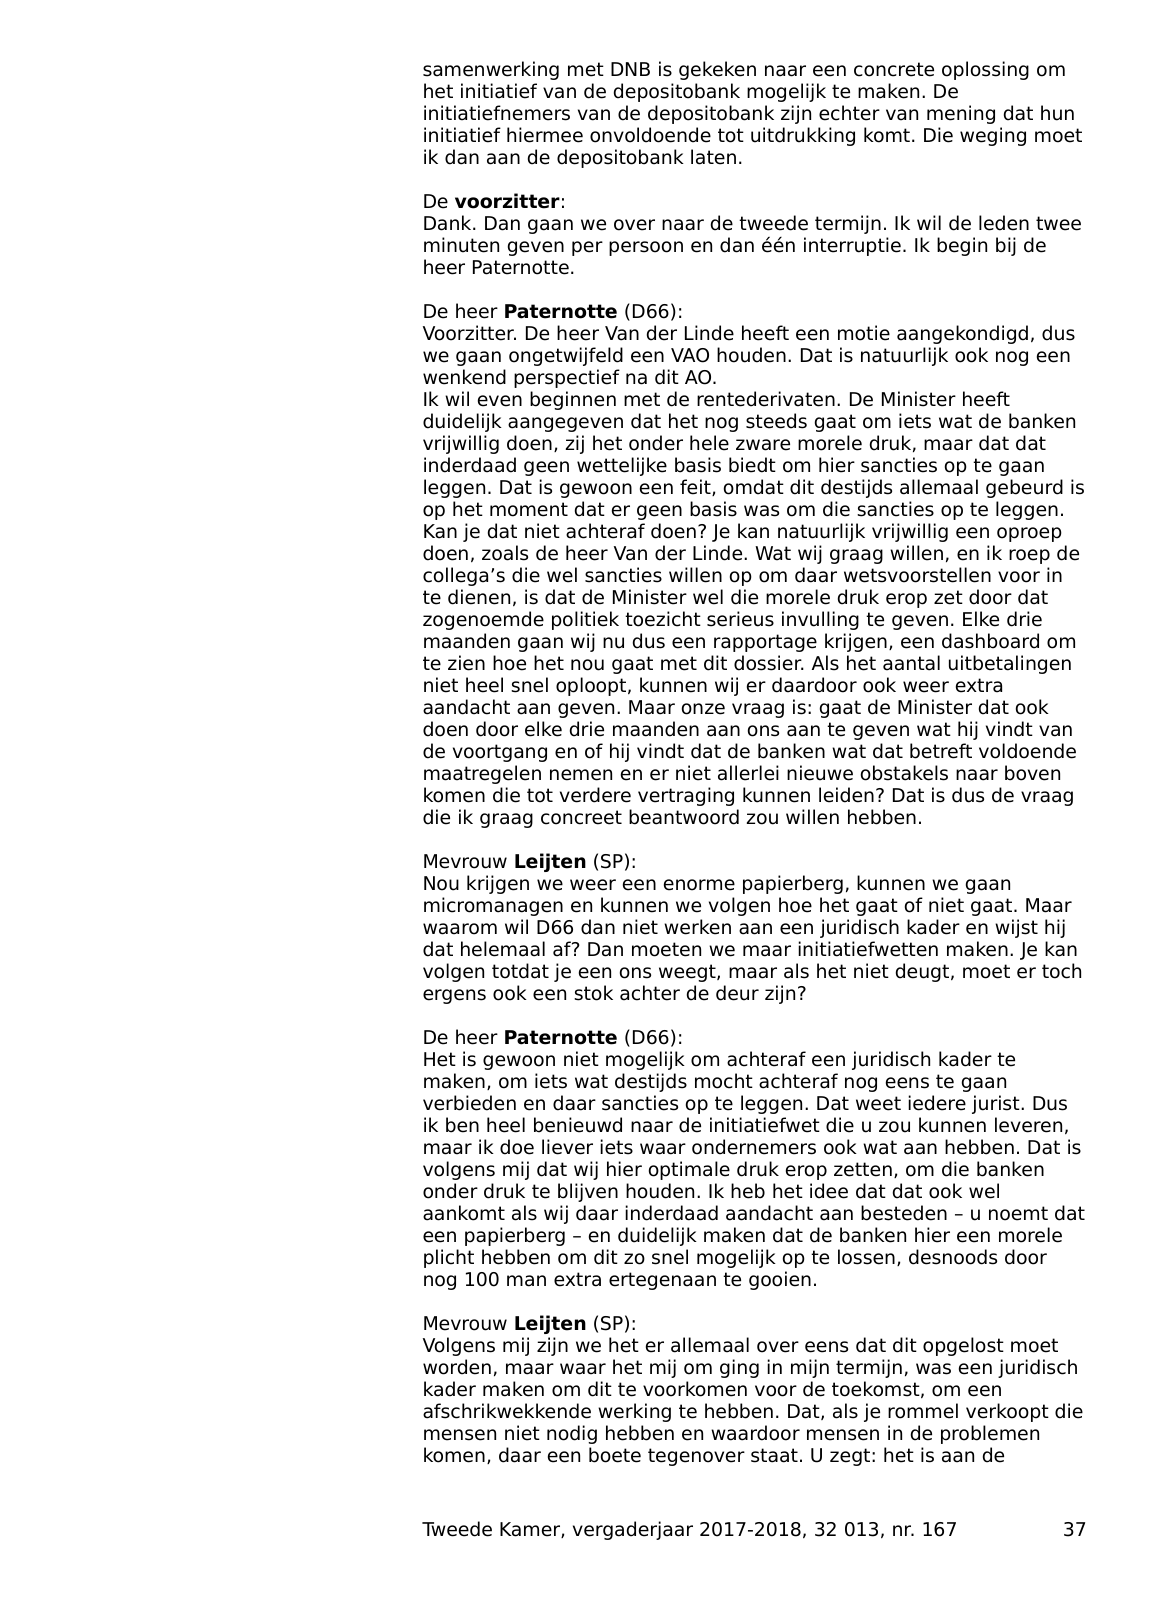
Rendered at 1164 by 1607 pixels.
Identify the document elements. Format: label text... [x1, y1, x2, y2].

text De heer Paternotte (D66): [422, 1027, 1087, 1049]
text Volgens mij zijn we het er allemaal over eens dat dit opgelost moet worden, maar waar het mij om ging in mijn termijn, was een juridisch kader maken om dit te voorkomen voor de toekomst, om een afschrikwekkende werking te hebben. Dat, als je rommel verkoopt die mensen niet nodig hebben en waardoor mensen in de problemen komen, daar een boete tegenover staat. U zegt: het is aan de [422, 1335, 1087, 1467]
text De voorzitter: [422, 191, 1087, 213]
text Dank. Dan gaan we over naar de tweede termijn. Ik wil de leden twee minuten geven per persoon en dan één interruptie. Ik begin bij de heer Paternotte. [422, 213, 1087, 279]
text samenwerking met DNB is gekeken naar een concrete oplossing om het initiatief van de depositobank mogelijk te maken. De initiatiefnemers van de depositobank zijn echter van mening dat hun initiatief hiermee onvoldoende tot uitdrukking komt. Die weging moet ik dan aan de depositobank laten. [422, 59, 1087, 169]
text Het is gewoon niet mogelijk om achteraf een juridisch kader te maken, om iets wat destijds mocht achteraf nog eens te gaan verbieden en daar sancties op te leggen. Dat weet iedere jurist. Dus ik ben heel benieuwd naar de initiatiefwet die u zou kunnen leveren, maar ik doe liever iets waar ondernemers ook wat aan hebben. Dat is volgens mij dat wij hier optimale druk erop zetten, om die banken onder druk te blijven houden. Ik heb het idee dat dat ook wel aankomt als wij daar inderdaad aandacht aan besteden – u noemt dat een papierberg – en duidelijk maken dat de banken hier een morele plicht hebben om dit zo snel mogelijk op te lossen, desnoods door nog 100 man extra ertegenaan te gooien. [422, 1049, 1087, 1291]
text De heer Paternotte (D66): [422, 301, 1087, 323]
text Mevrouw Leijten (SP): [422, 1313, 1087, 1335]
text Ik wil even beginnen met de rentederivaten. De Minister heeft duidelijk aangegeven dat het nog steeds gaat om iets wat de banken vrijwillig doen, zij het onder hele zware morele druk, maar dat dat inderdaad geen wettelijke basis biedt om hier sancties op te gaan leggen. Dat is gewoon een feit, omdat dit destijds allemaal gebeurd is op het moment dat er geen basis was om die sancties op te leggen. Kan je dat niet achteraf doen? Je kan natuurlijk vrijwillig een oproep doen, zoals de heer Van der Linde. Wat wij graag willen, en ik roep de collega’s die wel sancties willen op om daar wetsvoorstellen voor in te dienen, is dat de Minister wel die morele druk erop zet door dat zogenoemde politiek toezicht serieus invulling te geven. Elke drie maanden gaan wij nu dus een rapportage krijgen, een dashboard om te zien hoe het nou gaat met dit dossier. Als het aantal uitbetalingen niet heel snel oploopt, kunnen wij er daardoor ook weer extra aandacht aan geven. Maar onze vraag is: gaat de Minister dat ook doen door elke drie maanden aan ons aan te geven wat hij vindt van de voortgang en of hij vindt dat de banken wat dat betreft voldoende maatregelen nemen en er niet allerlei nieuwe obstakels naar boven komen die tot verdere vertraging kunnen leiden? Dat is dus de vraag die ik graag concreet beantwoord zou willen hebben. [422, 389, 1087, 829]
text Voorzitter. De heer Van der Linde heeft een motie aangekondigd, dus we gaan ongetwijfeld een VAO houden. Dat is natuurlijk ook nog een wenkend perspectief na dit AO. [422, 323, 1087, 389]
text Nou krijgen we weer een enorme papierberg, kunnen we gaan micromanagen en kunnen we volgen hoe het gaat of niet gaat. Maar waarom wil D66 dan niet werken aan een juridisch kader en wijst hij dat helemaal af? Dan moeten we maar initiatiefwetten maken. Je kan volgen totdat je een ons weegt, maar als het niet deugt, moet er toch ergens ook een stok achter de deur zijn? [422, 873, 1087, 1005]
text Mevrouw Leijten (SP): [422, 851, 1087, 873]
